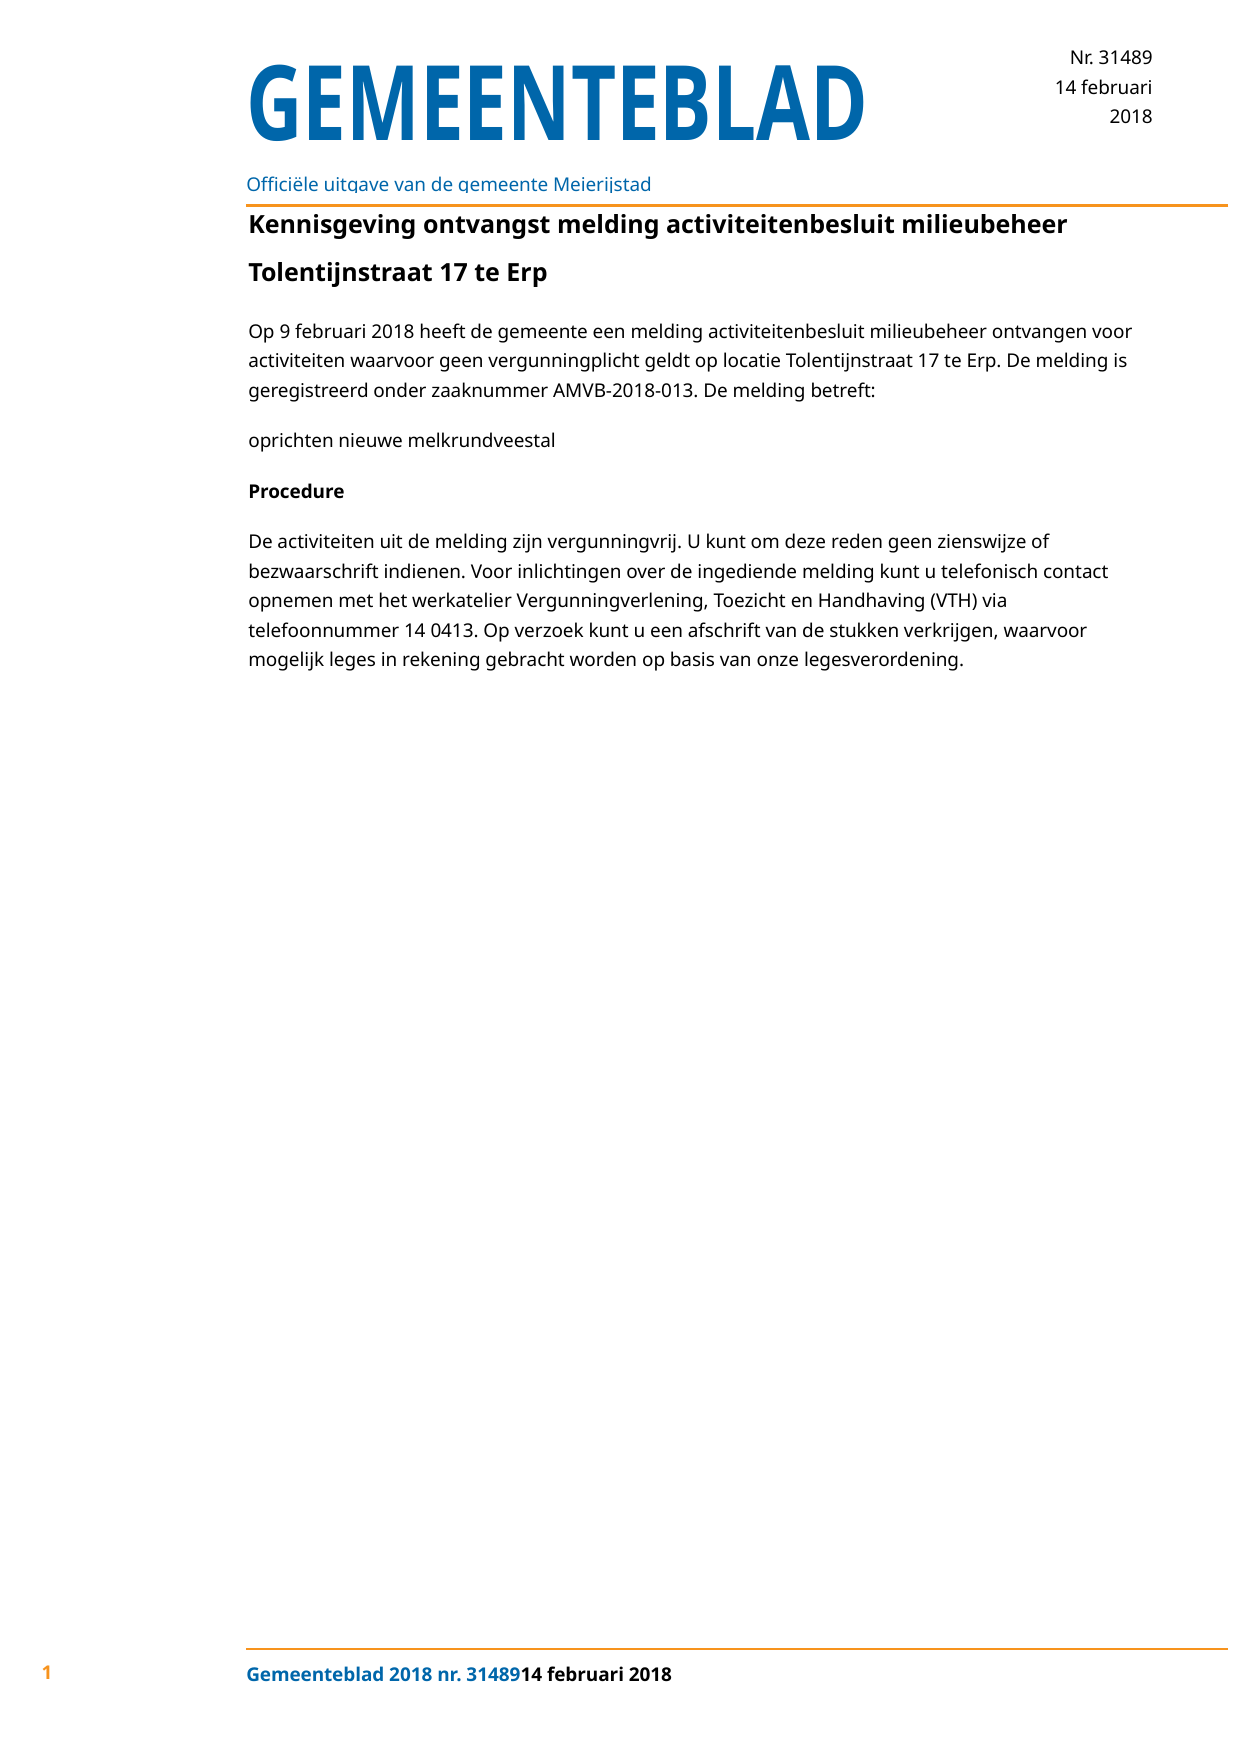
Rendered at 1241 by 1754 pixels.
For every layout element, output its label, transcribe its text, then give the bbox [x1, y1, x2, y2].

text Procedure [248, 478, 1152, 504]
text Kennisgeving ontvangst melding activiteitenbesluit milieubeheer Tolentijnstraat 17 te Erp [248, 207, 1152, 288]
text De activiteiten uit de melding zijn vergunningvrij. U kunt om deze reden geen zienswijze of bezwaarschrift indienen. Voor inlichtingen over de ingediende melding kunt u telefonisch contact opnemen met het werkatelier Vergunningverlening, Toezicht en Handhaving (VTH) via telefoonnummer 14 0413. Op verzoek kunt u een afschrift van de stukken verkrijgen, waarvoor mogelijk leges in rekening gebracht worden op basis van onze legesverordening. [248, 528, 1152, 672]
text Op 9 februari 2018 heeft de gemeente een melding activiteitenbesluit milieubeheer ontvangen voor activiteiten waarvoor geen vergunningplicht geldt op locatie Tolentijnstraat 17 te Erp. De melding is geregistreerd onder zaaknummer AMVB-2018-013. De melding betreft: [248, 318, 1152, 403]
text oprichten nieuwe melkrundveestal [248, 427, 1152, 453]
picture [41, 47, 231, 172]
